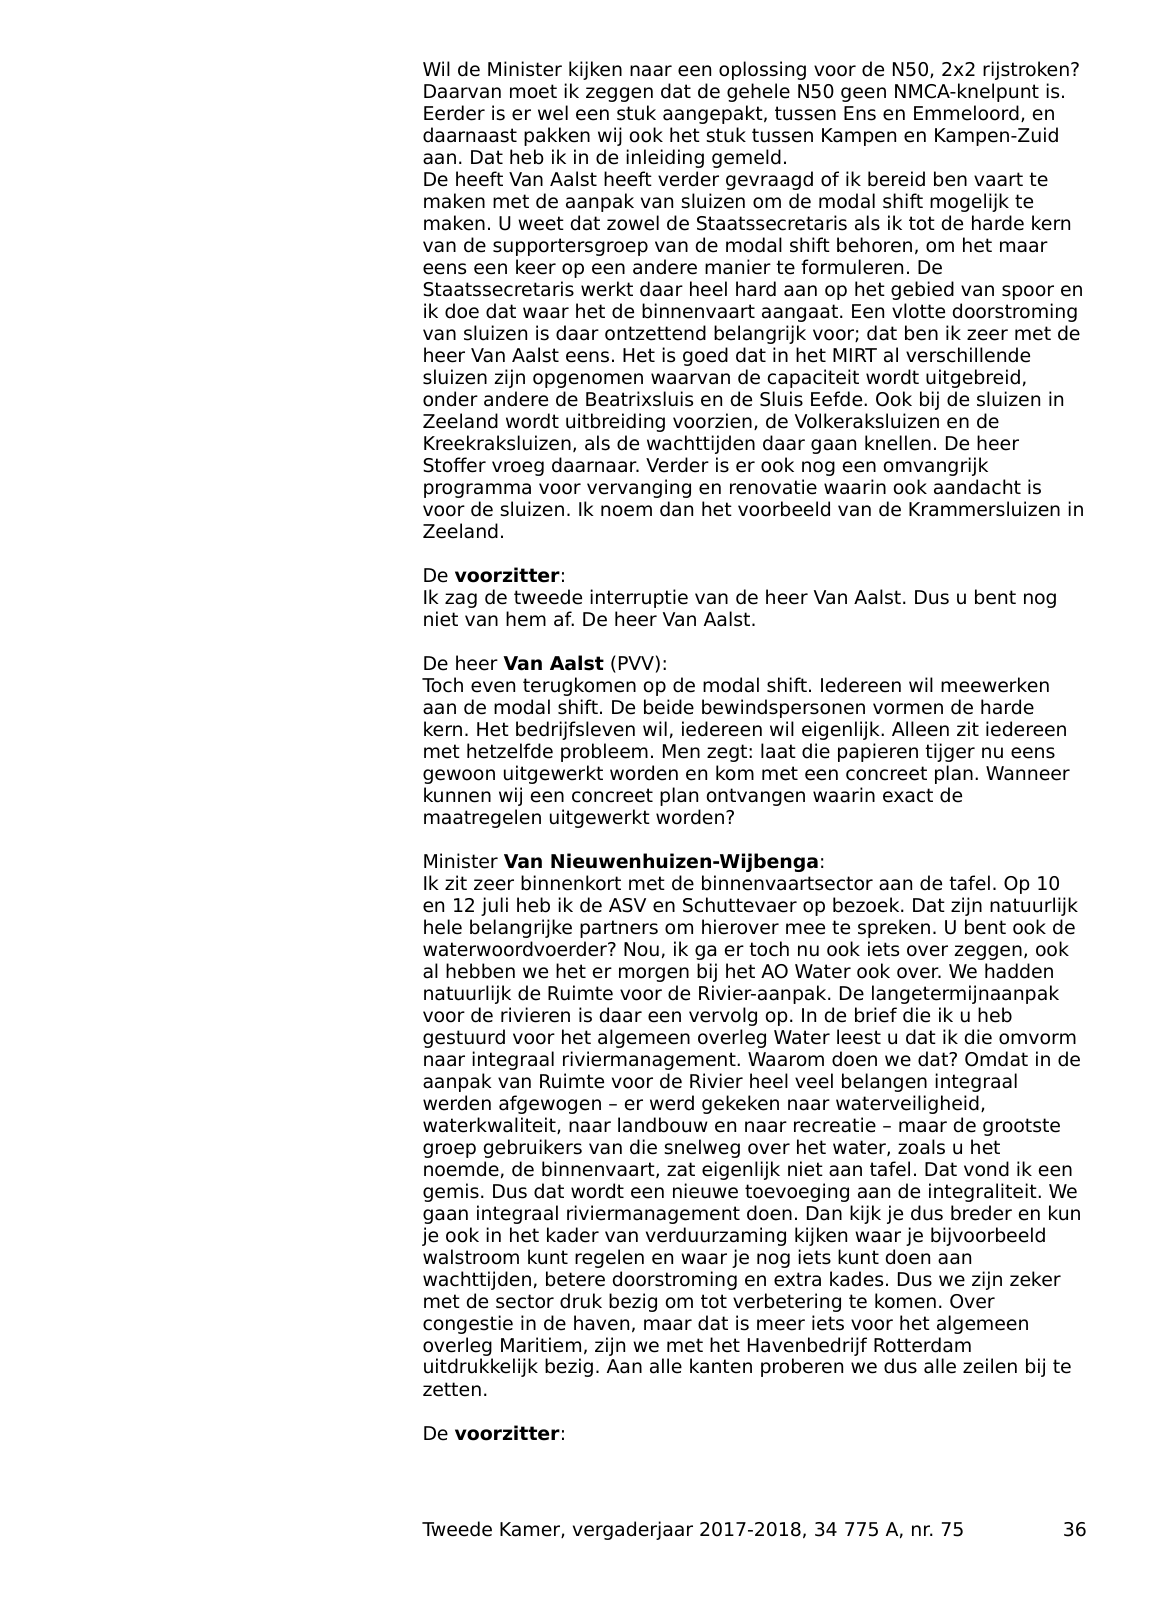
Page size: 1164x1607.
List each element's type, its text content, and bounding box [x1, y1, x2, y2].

text De voorzitter: [422, 1423, 1087, 1444]
text De heeft Van Aalst heeft verder gevraagd of ik bereid ben vaart te maken met de aanpak van sluizen om de modal shift mogelijk te maken. U weet dat zowel de Staatssecretaris als ik tot de harde kern van de supportersgroep van de modal shift behoren, om het maar eens een keer op een andere manier te formuleren. De Staatssecretaris werkt daar heel hard aan op het gebied van spoor en ik doe dat waar het de binnenvaart aangaat. Een vlotte doorstroming van sluizen is daar ontzettend belangrijk voor; dat ben ik zeer met de heer Van Aalst eens. Het is goed dat in het MIRT al verschillende sluizen zijn opgenomen waarvan de capaciteit wordt uitgebreid, onder andere de Beatrixsluis en de Sluis Eefde. Ook bij de sluizen in Zeeland wordt uitbreiding voorzien, de Volkeraksluizen en de Kreekraksluizen, als de wachttijden daar gaan knellen. De heer Stoffer vroeg daarnaar. Verder is er ook nog een omvangrijk programma voor vervanging en renovatie waarin ook aandacht is voor de sluizen. Ik noem dan het voorbeeld van de Krammersluizen in Zeeland. [422, 169, 1087, 543]
text Toch even terugkomen op de modal shift. Iedereen wil meewerken aan de modal shift. De beide bewindspersonen vormen de harde kern. Het bedrijfsleven wil, iedereen wil eigenlijk. Alleen zit iedereen met hetzelfde probleem. Men zegt: laat die papieren tijger nu eens gewoon uitgewerkt worden en kom met een concreet plan. Wanneer kunnen wij een concreet plan ontvangen waarin exact de maatregelen uitgewerkt worden? [422, 675, 1087, 829]
text Ik zit zeer binnenkort met de binnenvaartsector aan de tafel. Op 10 en 12 juli heb ik de ASV en Schuttevaer op bezoek. Dat zijn natuurlijk hele belangrijke partners om hierover mee te spreken. U bent ook de waterwoordvoerder? Nou, ik ga er toch nu ook iets over zeggen, ook al hebben we het er morgen bij het AO Water ook over. We hadden natuurlijk de Ruimte voor de Rivier-aanpak. De langetermijnaanpak voor de rivieren is daar een vervolg op. In de brief die ik u heb gestuurd voor het algemeen overleg Water leest u dat ik die omvorm naar integraal riviermanagement. Waarom doen we dat? Omdat in de aanpak van Ruimte voor de Rivier heel veel belangen integraal werden afgewogen – er werd gekeken naar waterveiligheid, waterkwaliteit, naar landbouw en naar recreatie – maar de grootste groep gebruikers van die snelweg over het water, zoals u het noemde, de binnenvaart, zat eigenlijk niet aan tafel. Dat vond ik een gemis. Dus dat wordt een nieuwe toevoeging aan de integraliteit. We gaan integraal riviermanagement doen. Dan kijk je dus breder en kun je ook in het kader van verduurzaming kijken waar je bijvoorbeeld walstroom kunt regelen en waar je nog iets kunt doen aan wachttijden, betere doorstroming en extra kades. Dus we zijn zeker met de sector druk bezig om tot verbetering te komen. Over congestie in de haven, maar dat is meer iets voor het algemeen overleg Maritiem, zijn we met het Havenbedrijf Rotterdam uitdrukkelijk bezig. Aan alle kanten proberen we dus alle zeilen bij te zetten. [422, 873, 1087, 1400]
text Minister Van Nieuwenhuizen-Wijbenga: [422, 851, 1087, 873]
text Ik zag de tweede interruptie van de heer Van Aalst. Dus u bent nog niet van hem af. De heer Van Aalst. [422, 587, 1087, 631]
text De voorzitter: [422, 565, 1087, 587]
text De heer Van Aalst (PVV): [422, 653, 1087, 675]
text Wil de Minister kijken naar een oplossing voor de N50, 2x2 rijstroken? Daarvan moet ik zeggen dat de gehele N50 geen NMCA-knelpunt is. Eerder is er wel een stuk aangepakt, tussen Ens en Emmeloord, en daarnaast pakken wij ook het stuk tussen Kampen en Kampen-Zuid aan. Dat heb ik in de inleiding gemeld. [422, 59, 1087, 169]
